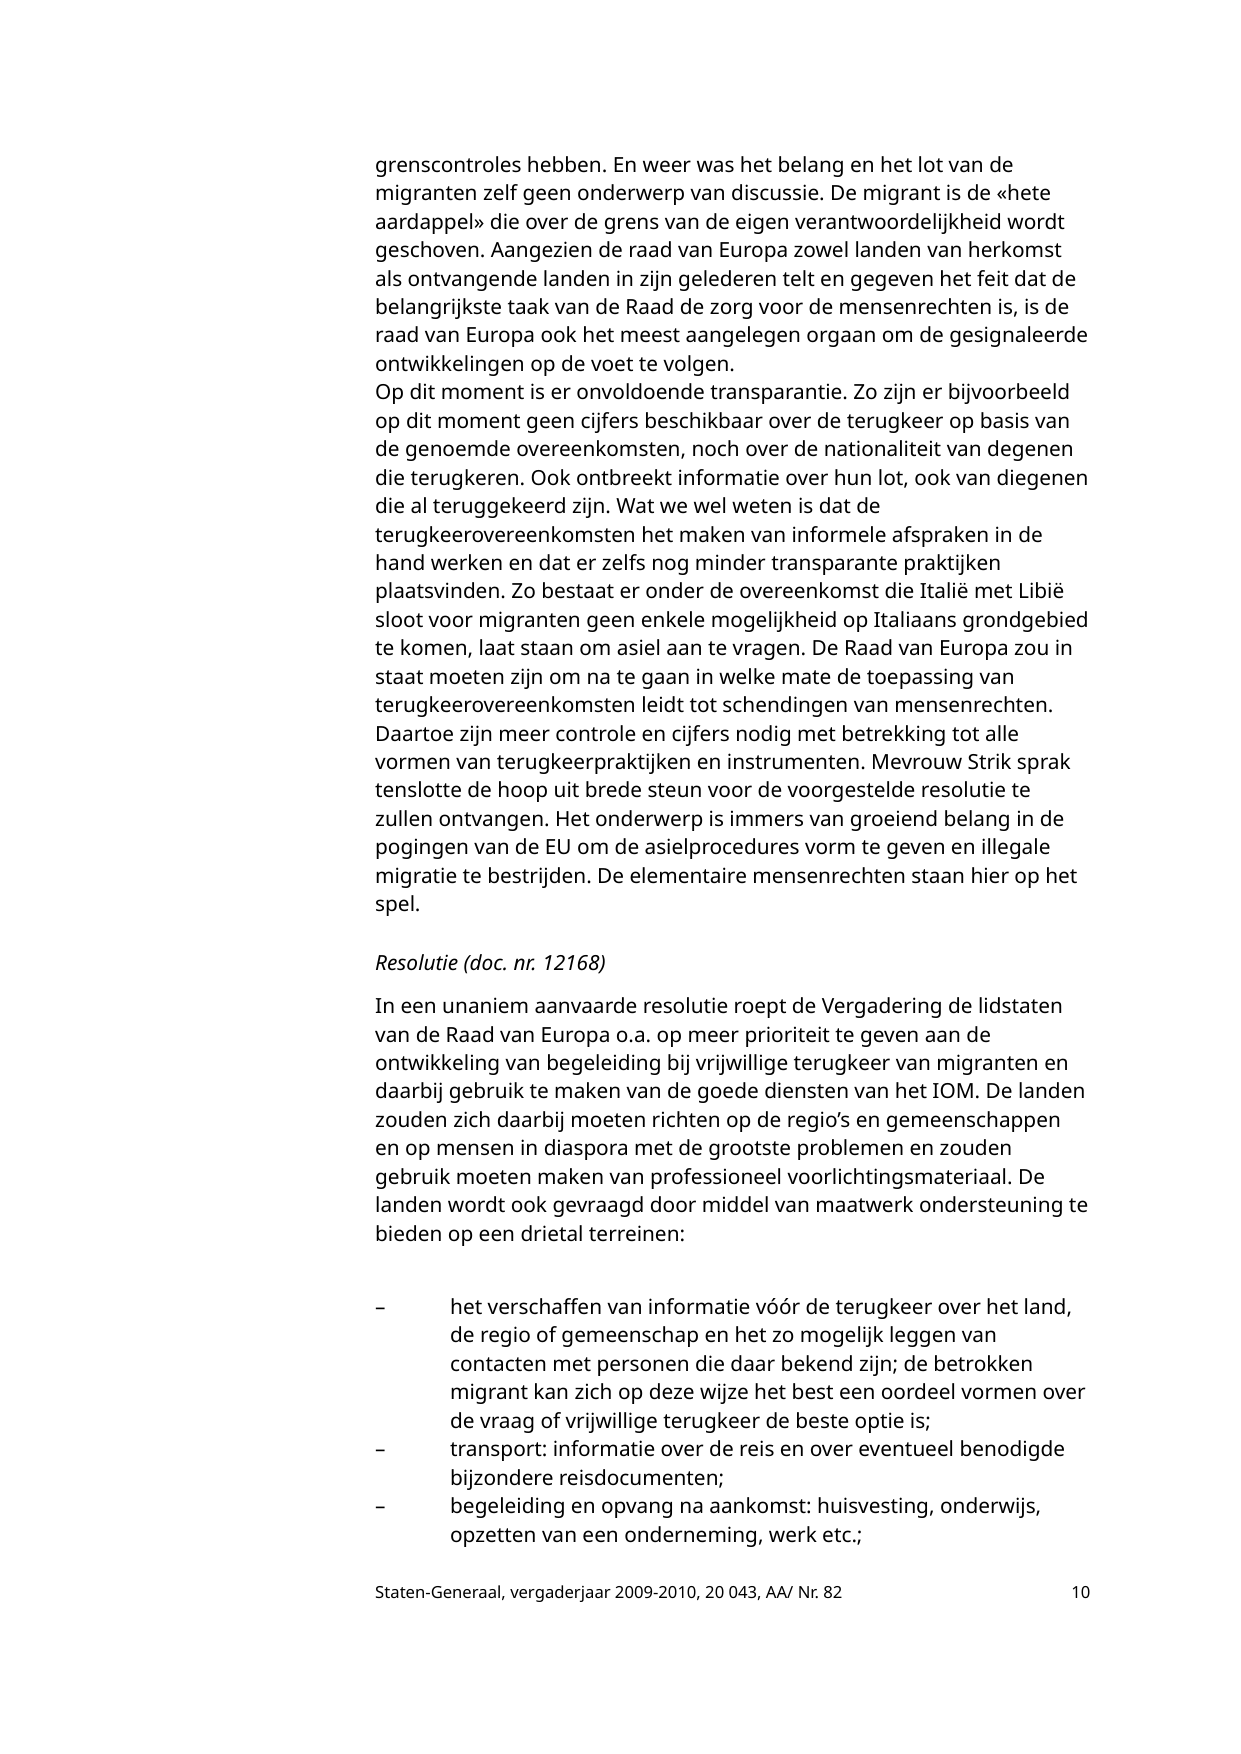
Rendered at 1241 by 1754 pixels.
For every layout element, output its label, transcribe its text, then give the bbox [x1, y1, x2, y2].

list begeleiding en opvang na aankomst: huisvesting, onderwijs, opzetten van een onderneming, werk etc.; [375, 1491, 1090, 1548]
text In een unaniem aanvaarde resolutie roept de Vergadering de lidstaten van de Raad van Europa o.a. op meer prioriteit te geven aan de ontwikkeling van begeleiding bij vrijwillige terugkeer van migranten en daarbij gebruik te maken van de goede diensten van het IOM. De landen zouden zich daarbij moeten richten op de regio’s en gemeenschappen en op mensen in diaspora met de grootste problemen en zouden gebruik moeten maken van professioneel voorlichtingsmateriaal. De landen wordt ook gevraagd door middel van maatwerk ondersteuning te bieden op een drietal terreinen: [375, 991, 1090, 1247]
list het verschaffen van informatie vóór de terugkeer over het land, de regio of gemeenschap en het zo mogelijk leggen van contacten met personen die daar bekend zijn; de betrokken migrant kan zich op deze wijze het best een oordeel vormen over de vraag of vrijwillige terugkeer de beste optie is; [375, 1292, 1090, 1434]
text grenscontroles hebben. En weer was het belang en het lot van de migranten zelf geen onderwerp van discussie. De migrant is de «hete aardappel» die over de grens van de eigen verantwoordelijkheid wordt geschoven. Aangezien de raad van Europa zowel landen van herkomst als ontvangende landen in zijn gelederen telt en gegeven het feit dat de belangrijkste taak van de Raad de zorg voor de mensenrechten is, is de raad van Europa ook het meest aangelegen orgaan om de gesignaleerde ontwikkelingen op de voet te volgen. [375, 150, 1090, 377]
text Op dit moment is er onvoldoende transparantie. Zo zijn er bijvoorbeeld op dit moment geen cijfers beschikbaar over de terugkeer op basis van de genoemde overeenkomsten, noch over de nationaliteit van degenen die terugkeren. Ook ontbreekt informatie over hun lot, ook van diegenen die al teruggekeerd zijn. Wat we wel weten is dat de terugkeerovereenkomsten het maken van informele afspraken in de hand werken en dat er zelfs nog minder transparante praktijken plaatsvinden. Zo bestaat er onder de overeenkomst die Italië met Libië sloot voor migranten geen enkele mogelijkheid op Italiaans grondgebied te komen, laat staan om asiel aan te vragen. De Raad van Europa zou in staat moeten zijn om na te gaan in welke mate de toepassing van terugkeerovereenkomsten leidt tot schendingen van mensenrechten. Daartoe zijn meer controle en cijfers nodig met betrekking tot alle vormen van terugkeerpraktijken en instrumenten. Mevrouw Strik sprak tenslotte de hoop uit brede steun voor de voorgestelde resolutie te zullen ontvangen. Het onderwerp is immers van groeiend belang in de pogingen van de EU om de asielprocedures vorm te geven en illegale migratie te bestrijden. De elementaire mensenrechten staan hier op het spel. [375, 377, 1090, 918]
text Resolutie (doc. nr. 12168) [375, 948, 1090, 976]
list transport: informatie over de reis en over eventueel benodigde bijzondere reisdocumenten; [375, 1434, 1090, 1491]
